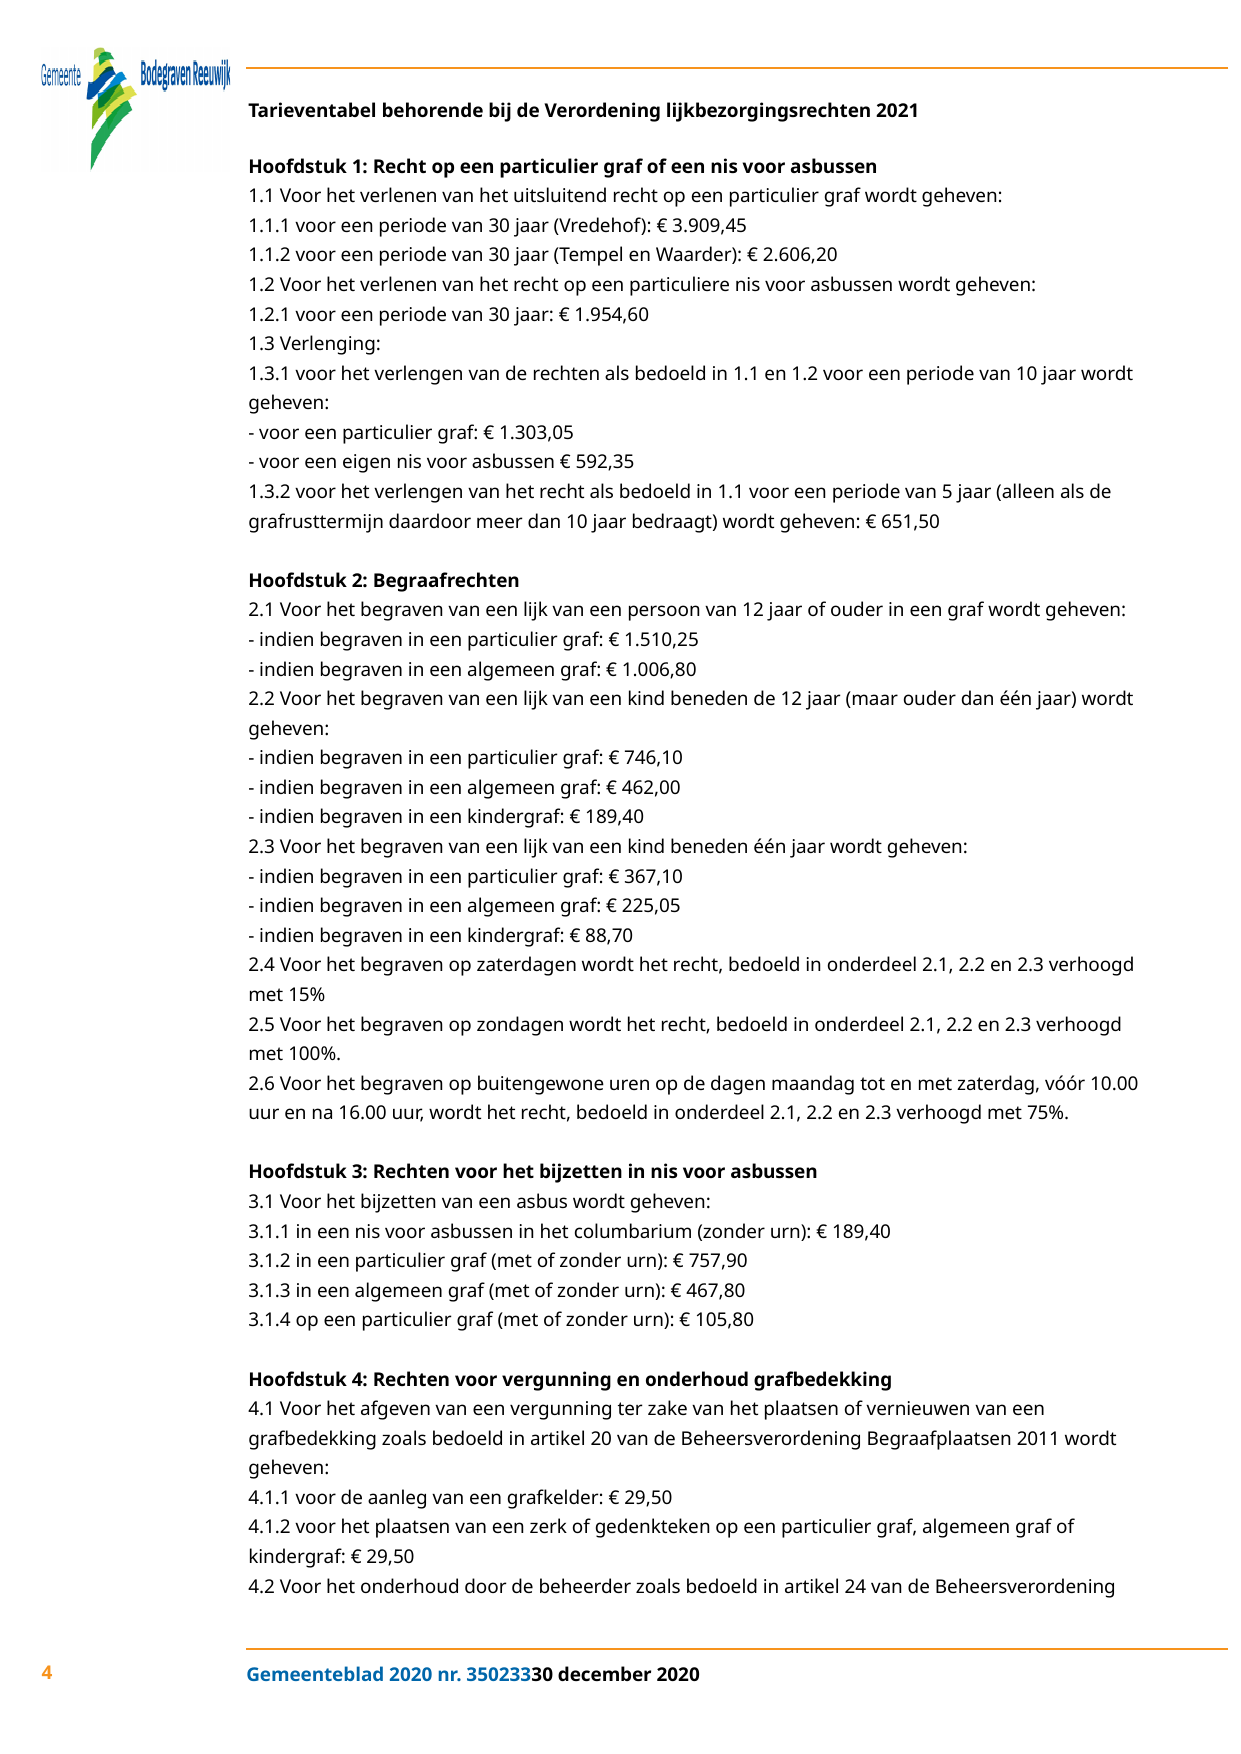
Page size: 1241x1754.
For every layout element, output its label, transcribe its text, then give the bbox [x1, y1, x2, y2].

text 2.2 Voor het begraven van een lijk van een kind beneden de 12 jaar (maar ouder dan één jaar) wordt geheven: [248, 685, 1152, 741]
text 3.1.2 in een particulier graf (met of zonder urn): € 757,90 [248, 1247, 1152, 1273]
text - indien begraven in een particulier graf: € 1.510,25 [248, 626, 1152, 652]
text 2.3 Voor het begraven van een lijk van een kind beneden één jaar wordt geheven: [248, 833, 1152, 859]
text 4.1 Voor het afgeven van een vergunning ter zake van het plaatsen of vernieuwen van een grafbedekking zoals bedoeld in artikel 20 van de Beheersverordening Begraafplaatsen 2011 wordt geheven: [248, 1395, 1152, 1480]
text - indien begraven in een particulier graf: € 746,10 [248, 744, 1152, 770]
text Hoofdstuk 4: Rechten voor vergunning en onderhoud grafbedekking [248, 1366, 1152, 1392]
text - indien begraven in een algemeen graf: € 225,05 [248, 892, 1152, 918]
text 3.1 Voor het bijzetten van een asbus wordt geheven: [248, 1188, 1152, 1214]
text - indien begraven in een algemeen graf: € 1.006,80 [248, 656, 1152, 682]
text 2.4 Voor het begraven op zaterdagen wordt het recht, bedoeld in onderdeel 2.1, 2.2 en 2.3 verhoogd met 15% [248, 952, 1152, 1007]
text Hoofdstuk 3: Rechten voor het bijzetten in nis voor asbussen [248, 1159, 1152, 1184]
text 4.1.2 voor het plaatsen van een zerk of gedenkteken op een particulier graf, algemeen graf of kindergraf: € 29,50 [248, 1514, 1152, 1569]
picture [41, 47, 231, 172]
text 1.1.2 voor een periode van 30 jaar (Tempel en Waarder): € 2.606,20 [248, 242, 1152, 267]
text 2.5 Voor het begraven op zondagen wordt het recht, bedoeld in onderdeel 2.1, 2.2 en 2.3 verhoogd met 100%. [248, 1011, 1152, 1066]
text Hoofdstuk 2: Begraafrechten [248, 567, 1152, 593]
text - indien begraven in een kindergraf: € 189,40 [248, 804, 1152, 829]
text 1.2.1 voor een periode van 30 jaar: € 1.954,60 [248, 301, 1152, 327]
text - voor een eigen nis voor asbussen € 592,35 [248, 449, 1152, 474]
text 4.1.1 voor de aanleg van een grafkelder: € 29,50 [248, 1484, 1152, 1510]
text 3.1.1 in een nis voor asbussen in het columbarium (zonder urn): € 189,40 [248, 1218, 1152, 1244]
text 2.1 Voor het begraven van een lijk van een persoon van 12 jaar of ouder in een graf wordt geheven: [248, 597, 1152, 622]
text 3.1.3 in een algemeen graf (met of zonder urn): € 467,80 [248, 1277, 1152, 1303]
text - indien begraven in een algemeen graf: € 462,00 [248, 774, 1152, 800]
text 1.1 Voor het verlenen van het uitsluitend recht op een particulier graf wordt geheven: [248, 182, 1152, 208]
text - voor een particulier graf: € 1.303,05 [248, 419, 1152, 445]
text Tarieventabel behorende bij de Verordening lijkbezorgingsrechten 2021 [248, 95, 1152, 123]
text 1.3 Verlenging: [248, 330, 1152, 356]
text Hoofdstuk 1: Recht op een particulier graf of een nis voor asbussen [248, 153, 1152, 179]
text 1.1.1 voor een periode van 30 jaar (Vredehof): € 3.909,45 [248, 212, 1152, 238]
text 1.2 Voor het verlenen van het recht op een particuliere nis voor asbussen wordt geheven: [248, 271, 1152, 297]
text 1.3.2 voor het verlengen van het recht als bedoeld in 1.1 voor een periode van 5 jaar (alleen als de grafrusttermijn daardoor meer dan 10 jaar bedraagt) wordt geheven: € 651,50 [248, 478, 1152, 534]
text 4.2 Voor het onderhoud door de beheerder zoals bedoeld in artikel 24 van de Beheersverordening [248, 1573, 1152, 1599]
text - indien begraven in een kindergraf: € 88,70 [248, 922, 1152, 948]
text 1.3.1 voor het verlengen van de rechten als bedoeld in 1.1 en 1.2 voor een periode van 10 jaar wordt geheven: [248, 360, 1152, 415]
text 2.6 Voor het begraven op buitengewone uren op de dagen maandag tot en met zaterdag, vóór 10.00 uur en na 16.00 uur, wordt het recht, bedoeld in onderdeel 2.1, 2.2 en 2.3 verhoogd met 75%. [248, 1070, 1152, 1125]
text - indien begraven in een particulier graf: € 367,10 [248, 863, 1152, 889]
text 3.1.4 op een particulier graf (met of zonder urn): € 105,80 [248, 1307, 1152, 1332]
